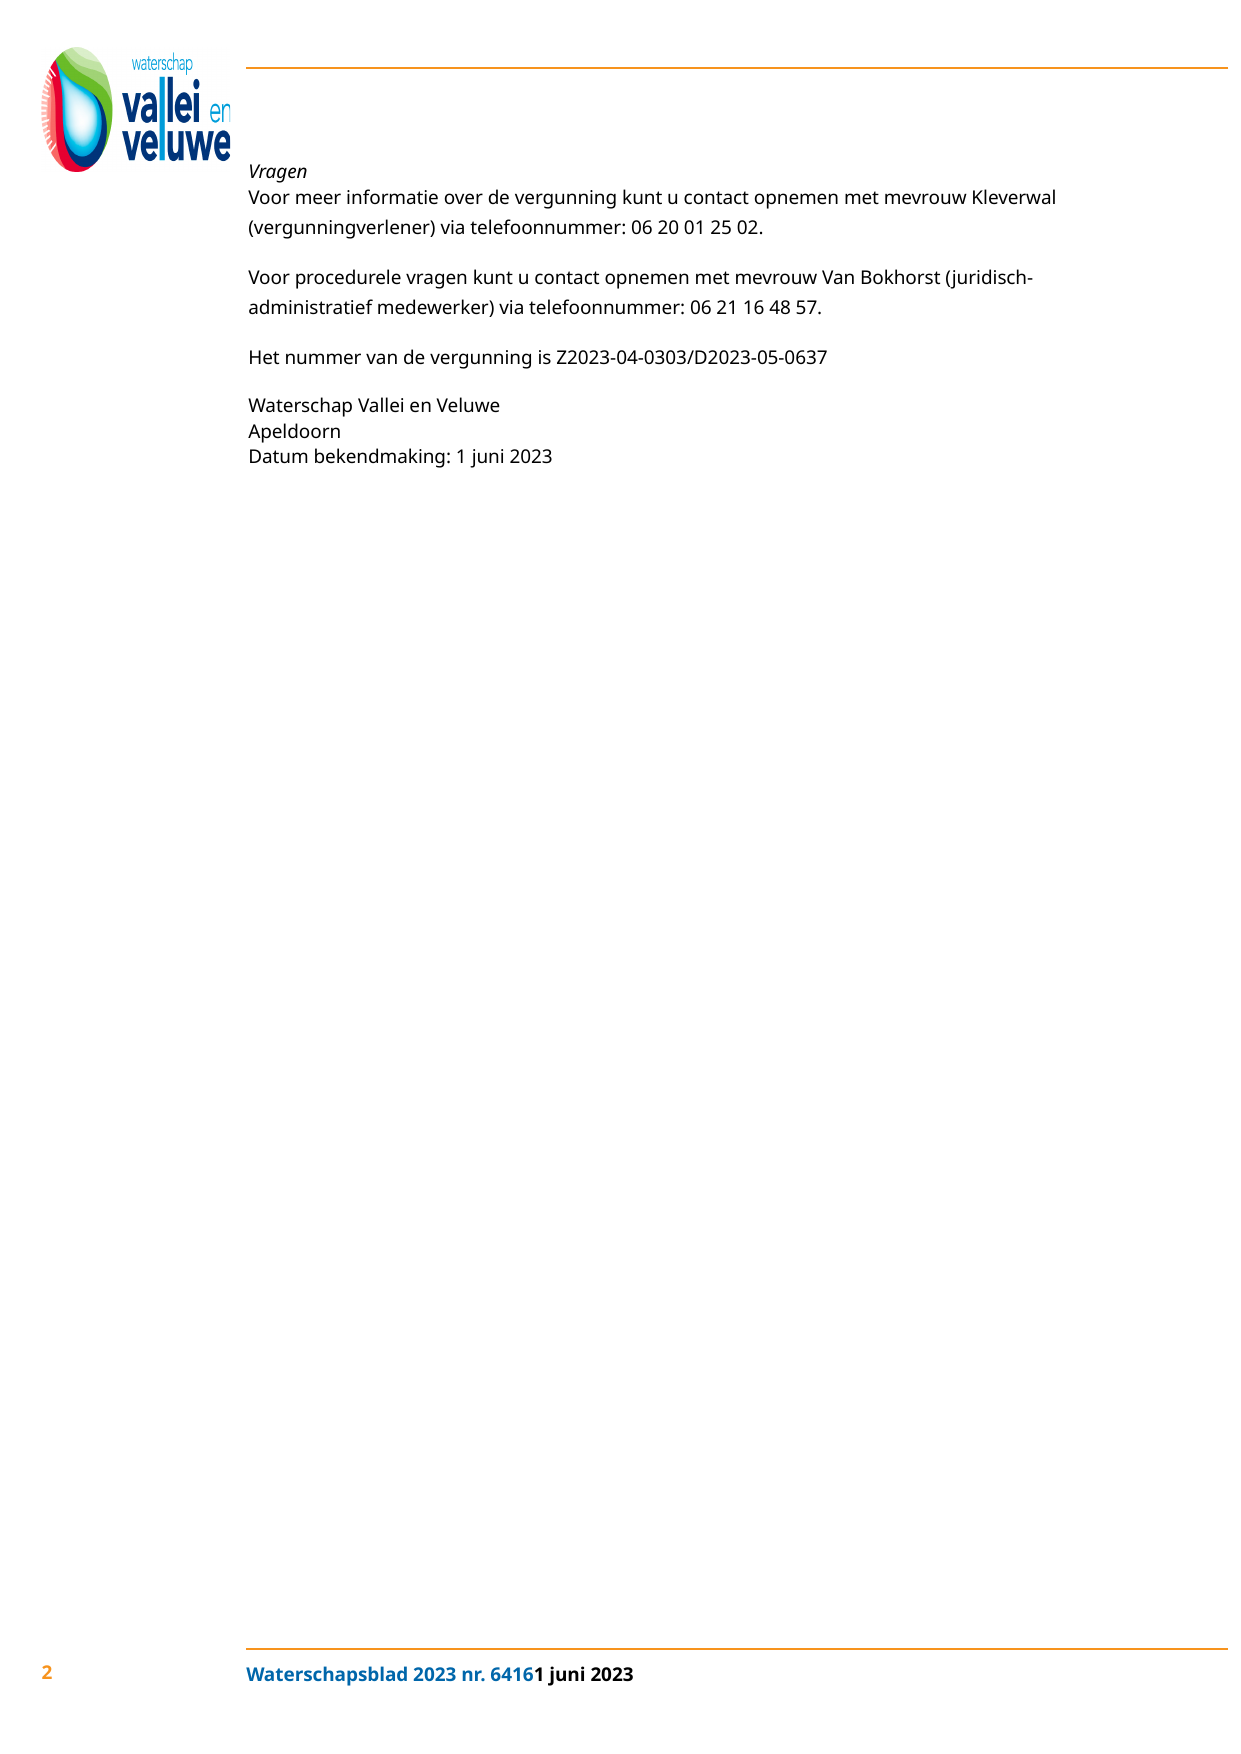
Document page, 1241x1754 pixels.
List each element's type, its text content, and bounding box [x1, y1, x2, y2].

picture [41, 47, 231, 172]
text Datum bekendmaking: 1 juni 2023 [248, 444, 1152, 469]
text Voor meer informatie over de vergunning kunt u contact opnemen met mevrouw Kleverwal (vergunningverlener) via telefoonnummer: 06 20 01 25 02. [248, 184, 1152, 240]
text Apeldoorn [248, 418, 1152, 444]
text Waterschap Vallei en Veluwe [248, 392, 1152, 418]
text Vragen [248, 159, 1152, 184]
text Voor procedurele vragen kunt u contact opnemen met mevrouw Van Bokhorst (juridisch-administratief medewerker) via telefoonnummer: 06 21 16 48 57. [248, 264, 1152, 320]
text Het nummer van de vergunning is Z2023-04-0303/D2023-05-0637 [248, 344, 1152, 370]
